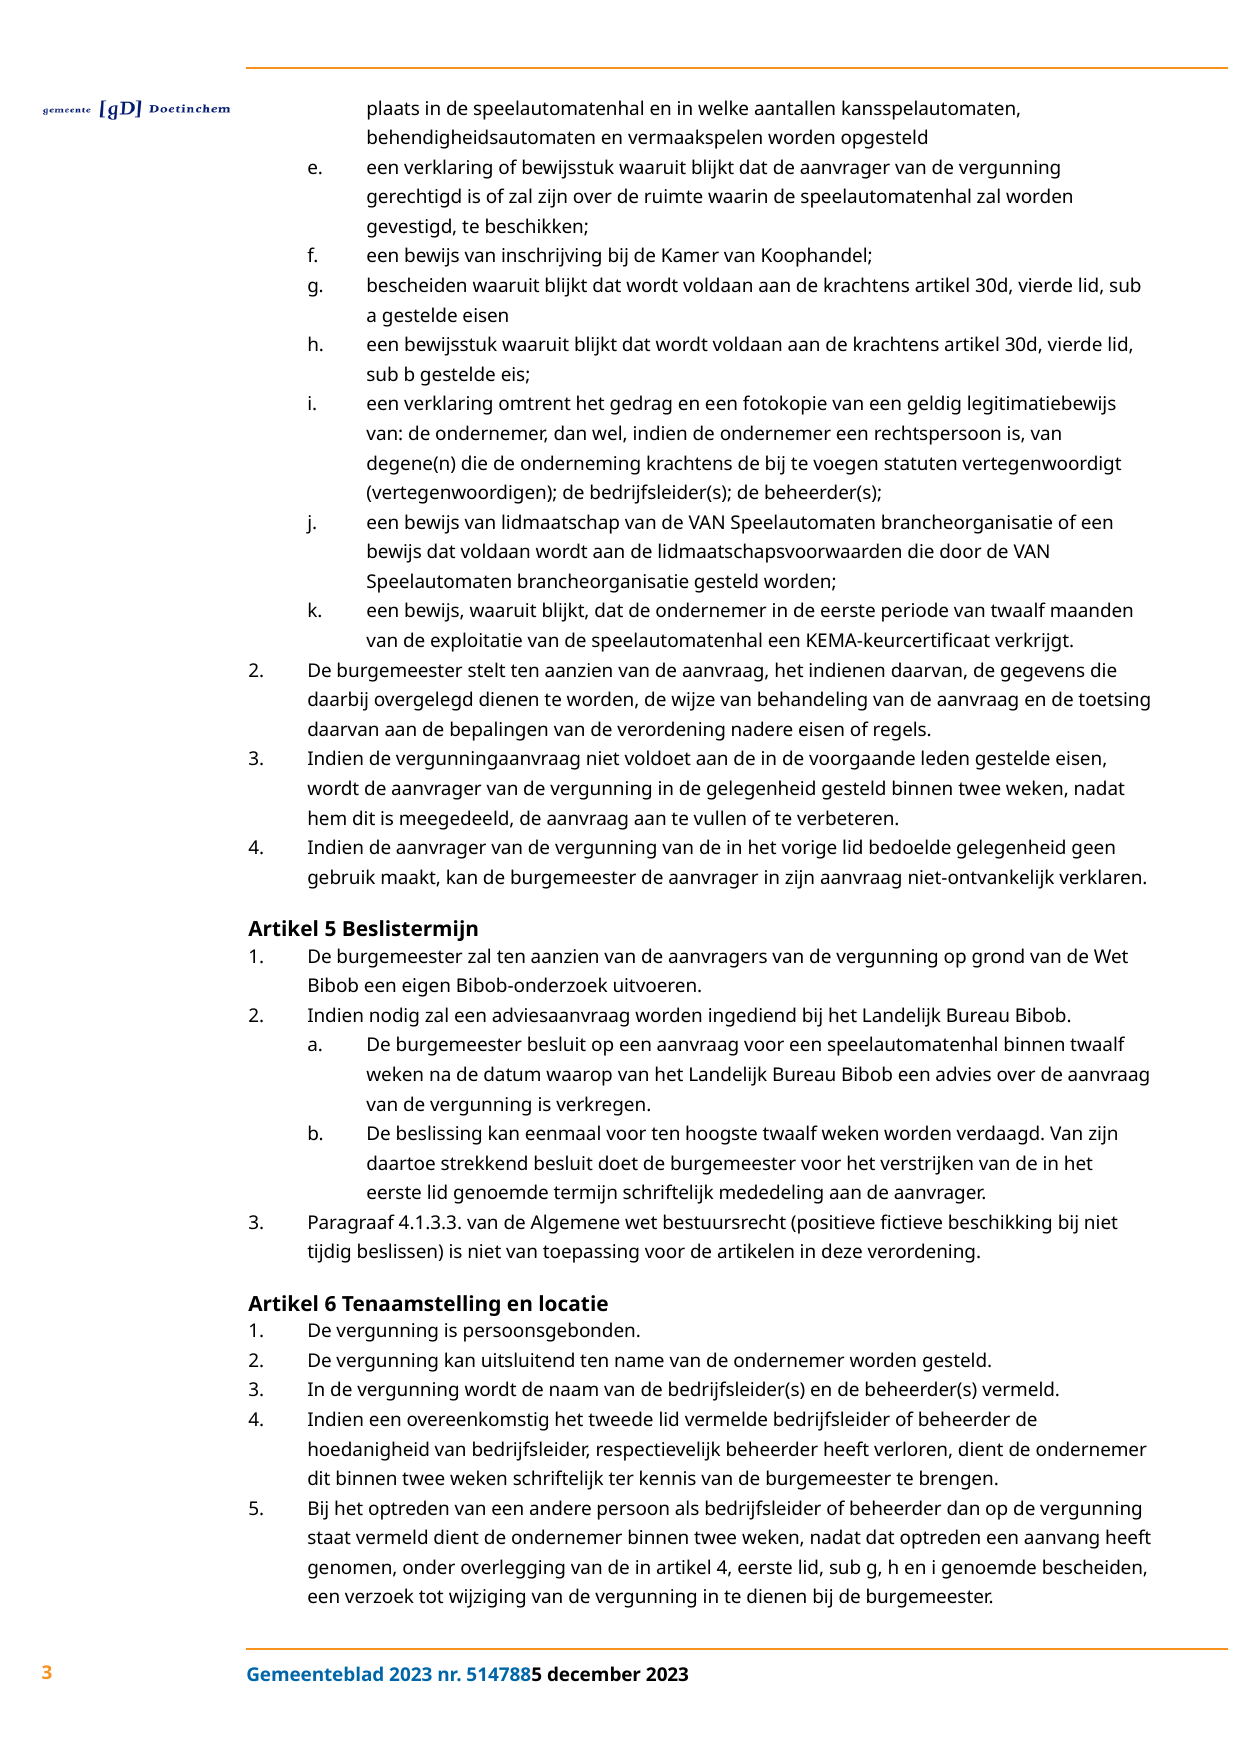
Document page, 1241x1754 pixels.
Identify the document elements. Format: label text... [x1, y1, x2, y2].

list Indien een overeenkomstig het tweede lid vermelde bedrijfsleider of beheerder de hoedanigheid van bedrijfsleider, respectievelijk beheerder heeft verloren, dient de ondernemer dit binnen twee weken schriftelijk ter kennis van de burgemeester te brengen. [248, 1406, 1152, 1491]
list een bewijs van lidmaatschap van de VAN Speelautomaten brancheorganisatie of een bewijs dat voldaan wordt aan de lidmaatschapsvoorwaarden die door de VAN Speelautomaten brancheorganisatie gesteld worden; [307, 509, 1152, 594]
list een bewijs, waaruit blijkt, dat de ondernemer in de eerste periode van twaalf maanden van de exploitatie van de speelautomatenhal een KEMA-keurcertificaat verkrijgt. [307, 598, 1152, 653]
list De burgemeester stelt ten aanzien van de aanvraag, het indienen daarvan, de gegevens die daarbij overgelegd dienen te worden, de wijze van behandeling van de aanvraag en de toetsing daarvan aan de bepalingen van de verordening nadere eisen of regels. [248, 657, 1152, 742]
list Indien de vergunningaanvraag niet voldoet aan de in de voorgaande leden gestelde eisen, wordt de aanvrager van de vergunning in de gelegenheid gesteld binnen twee weken, nadat hem dit is meegedeeld, de aanvraag aan te vullen of te verbeteren. [248, 746, 1152, 831]
list De vergunning is persoonsgebonden. [248, 1317, 1152, 1343]
list In de vergunning wordt de naam van de bedrijfsleider(s) en de beheerder(s) vermeld. [248, 1377, 1152, 1402]
list plaats in de speelautomatenhal en in welke aantallen kansspelautomaten, behendigheidsautomaten en vermaakspelen worden opgesteld [307, 95, 1152, 150]
list bescheiden waaruit blijkt dat wordt voldaan aan de krachtens artikel 30d, vierde lid, sub a gestelde eisen [307, 272, 1152, 328]
list Indien de aanvrager van de vergunning van de in het vorige lid bedoelde gelegenheid geen gebruik maakt, kan de burgemeester de aanvrager in zijn aanvraag niet-ontvankelijk verklaren. [248, 834, 1152, 890]
list Paragraaf 4.1.3.3. van de Algemene wet bestuursrecht (positieve fictieve beschikking bij niet tijdig beslissen) is niet van toepassing voor de artikelen in deze verordening. [248, 1209, 1152, 1264]
list De burgemeester zal ten aanzien van de aanvragers van de vergunning op grond van de Wet Bibob een eigen Bibob-onderzoek uitvoeren. [248, 943, 1152, 998]
list een bewijs van inschrijving bij de Kamer van Koophandel; [307, 243, 1152, 268]
list Bij het optreden van een andere persoon als bedrijfsleider of beheerder dan op de vergunning staat vermeld dient de ondernemer binnen twee weken, nadat dat optreden een aanvang heeft genomen, onder overlegging van de in artikel 4, eerste lid, sub g, h en i genoemde bescheiden, een verzoek tot wijziging van de vergunning in te dienen bij de burgemeester. [248, 1495, 1152, 1609]
list De burgemeester besluit op een aanvraag voor een speelautomatenhal binnen twaalf weken na de datum waarop van het Landelijk Bureau Bibob een advies over de aanvraag van de vergunning is verkregen. [307, 1032, 1152, 1116]
text Artikel 5 Beslistermijn [248, 914, 1152, 943]
list een verklaring of bewijsstuk waaruit blijkt dat de aanvrager van de vergunning gerechtigd is of zal zijn over de ruimte waarin de speelautomatenhal zal worden gevestigd, te beschikken; [307, 154, 1152, 239]
list een verklaring omtrent het gedrag en een fotokopie van een geldig legitimatiebewijs van: de ondernemer, dan wel, indien de ondernemer een rechtspersoon is, van degene(n) die de onderneming krachtens de bij te voegen statuten vertegenwoordigt (vertegenwoordigen); de bedrijfsleider(s); de beheerder(s); [307, 391, 1152, 505]
list De vergunning kan uitsluitend ten name van de ondernemer worden gesteld. [248, 1347, 1152, 1373]
picture [41, 47, 231, 172]
text Artikel 6 Tenaamstelling en locatie [248, 1289, 1152, 1317]
list Indien nodig zal een adviesaanvraag worden ingediend bij het Landelijk Bureau Bibob. [248, 1002, 1152, 1028]
list een bewijsstuk waaruit blijkt dat wordt voldaan aan de krachtens artikel 30d, vierde lid, sub b gestelde eis; [307, 331, 1152, 387]
list De beslissing kan eenmaal voor ten hoogste twaalf weken worden verdaagd. Van zijn daartoe strekkend besluit doet de burgemeester voor het verstrijken van de in het eerste lid genoemde termijn schriftelijk mededeling aan de aanvrager. [307, 1120, 1152, 1205]
